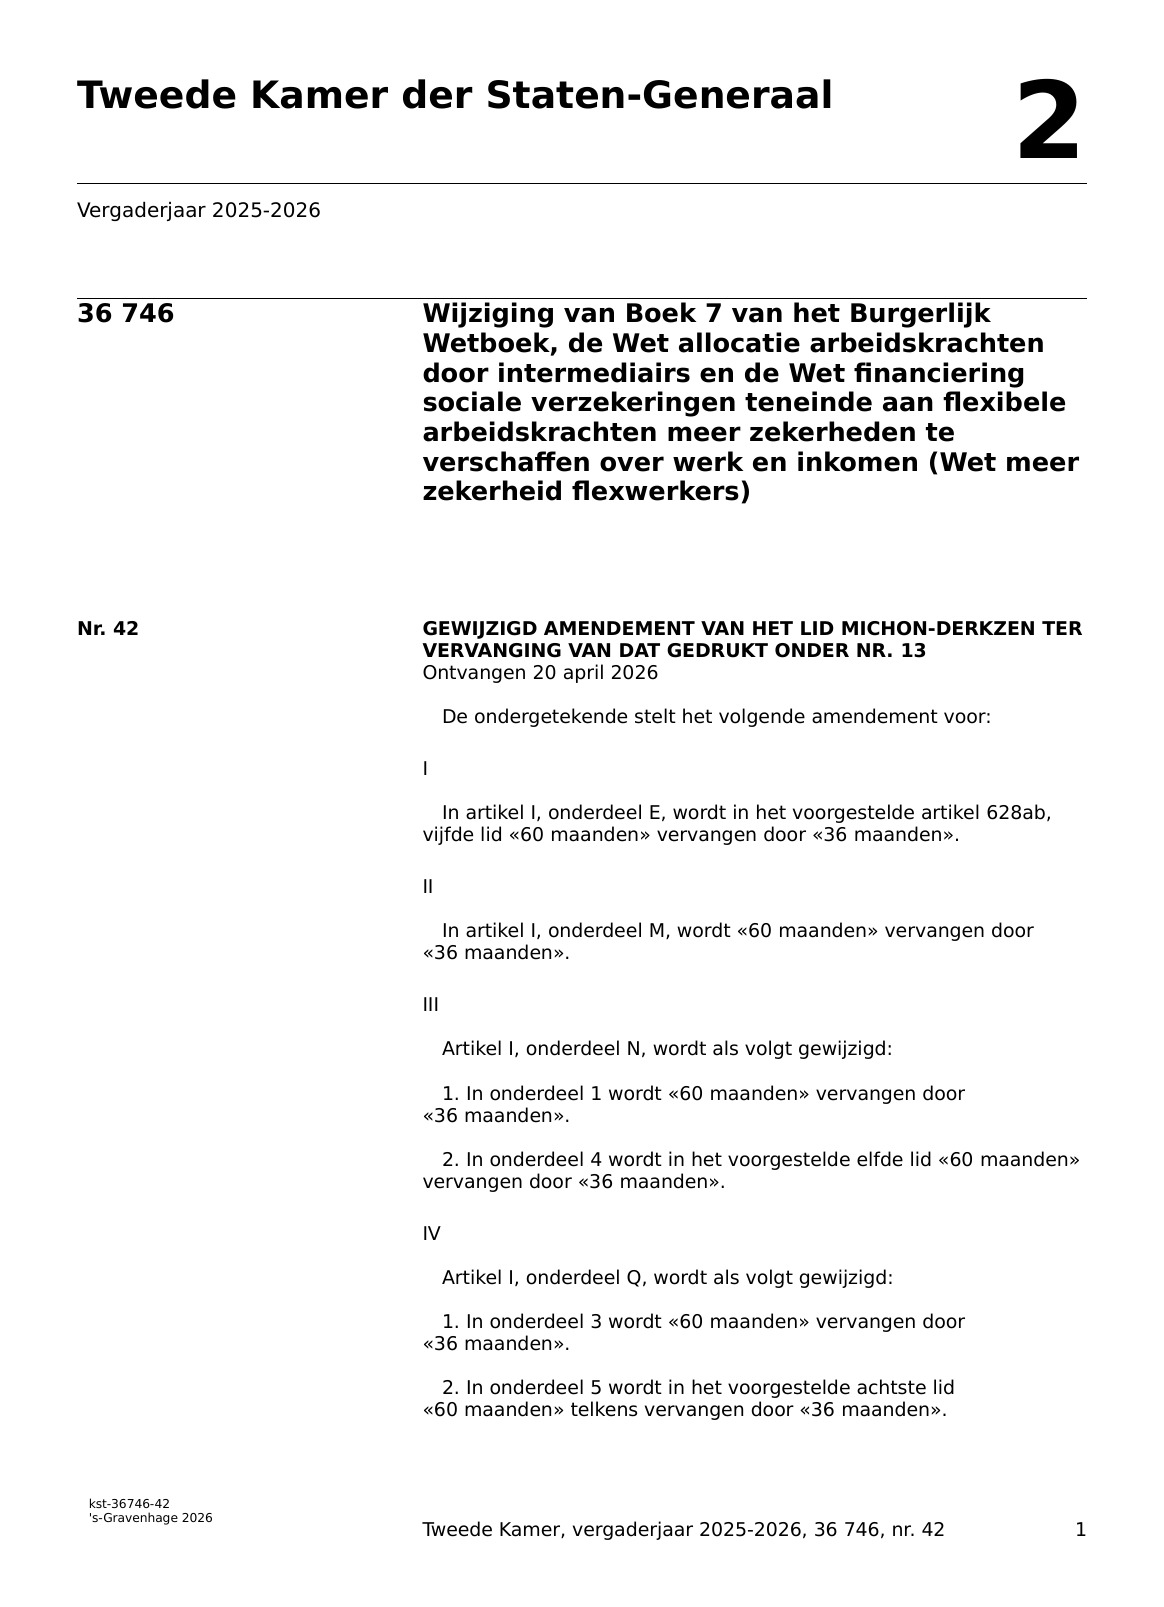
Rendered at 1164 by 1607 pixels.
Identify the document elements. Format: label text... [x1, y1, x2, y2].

subtitle I [422, 758, 1087, 780]
text De ondergetekende stelt het volgende amendement voor: [422, 706, 1087, 728]
subtitle IV [422, 1223, 1087, 1244]
text 1. In onderdeel 3 wordt «60 maanden» vervangen door «36 maanden». [422, 1311, 1087, 1355]
text Artikel I, onderdeel N, wordt als volgt gewijzigd: [422, 1038, 1087, 1060]
text Artikel I, onderdeel Q, wordt als volgt gewijzigd: [422, 1267, 1087, 1289]
text 2. In onderdeel 5 wordt in het voorgestelde achtste lid «60 maanden» telkens vervangen door «36 maanden». [422, 1377, 1087, 1421]
text In artikel I, onderdeel M, wordt «60 maanden» vervangen door «36 maanden». [422, 920, 1087, 964]
subtitle III [422, 994, 1087, 1016]
text 's-Gravenhage 2026 [88, 1511, 323, 1525]
text kst-36746-42 [88, 1497, 323, 1511]
text Ontvangen 20 april 2026 [422, 662, 1087, 684]
text 2. In onderdeel 4 wordt in het voorgestelde elfde lid «60 maanden» vervangen door «36 maanden». [422, 1149, 1087, 1193]
table_header Tweede Kamer der Staten-Generaal [77, 59, 886, 183]
subtitle Nr. 42 GEWIJZIGD AMENDEMENT VAN HET LID MICHON-DERKZEN TER VERVANGING VAN DAT GEDRUKT ONDER NR. 13 [77, 618, 1087, 662]
table_cell Vergaderjaar 2025-2026 [77, 184, 1087, 298]
subtitle II [422, 876, 1087, 898]
text 1. In onderdeel 1 wordt «60 maanden» vervangen door «36 maanden». [422, 1082, 1087, 1126]
subtitle 36 746 Wijziging van Boek 7 van het Burgerlijk Wetboek, de Wet allocatie arbeidskrachten door intermediairs en de Wet financiering sociale verzekeringen teneinde aan flexibele arbeidskrachten meer zekerheden te verschaffen over werk en inkomen (Wet meer zekerheid flexwerkers) [77, 299, 1087, 507]
table_header 2 [886, 59, 1087, 183]
text In artikel I, onderdeel E, wordt in het voorgestelde artikel 628ab, vijfde lid «60 maanden» vervangen door «36 maanden». [422, 802, 1087, 846]
